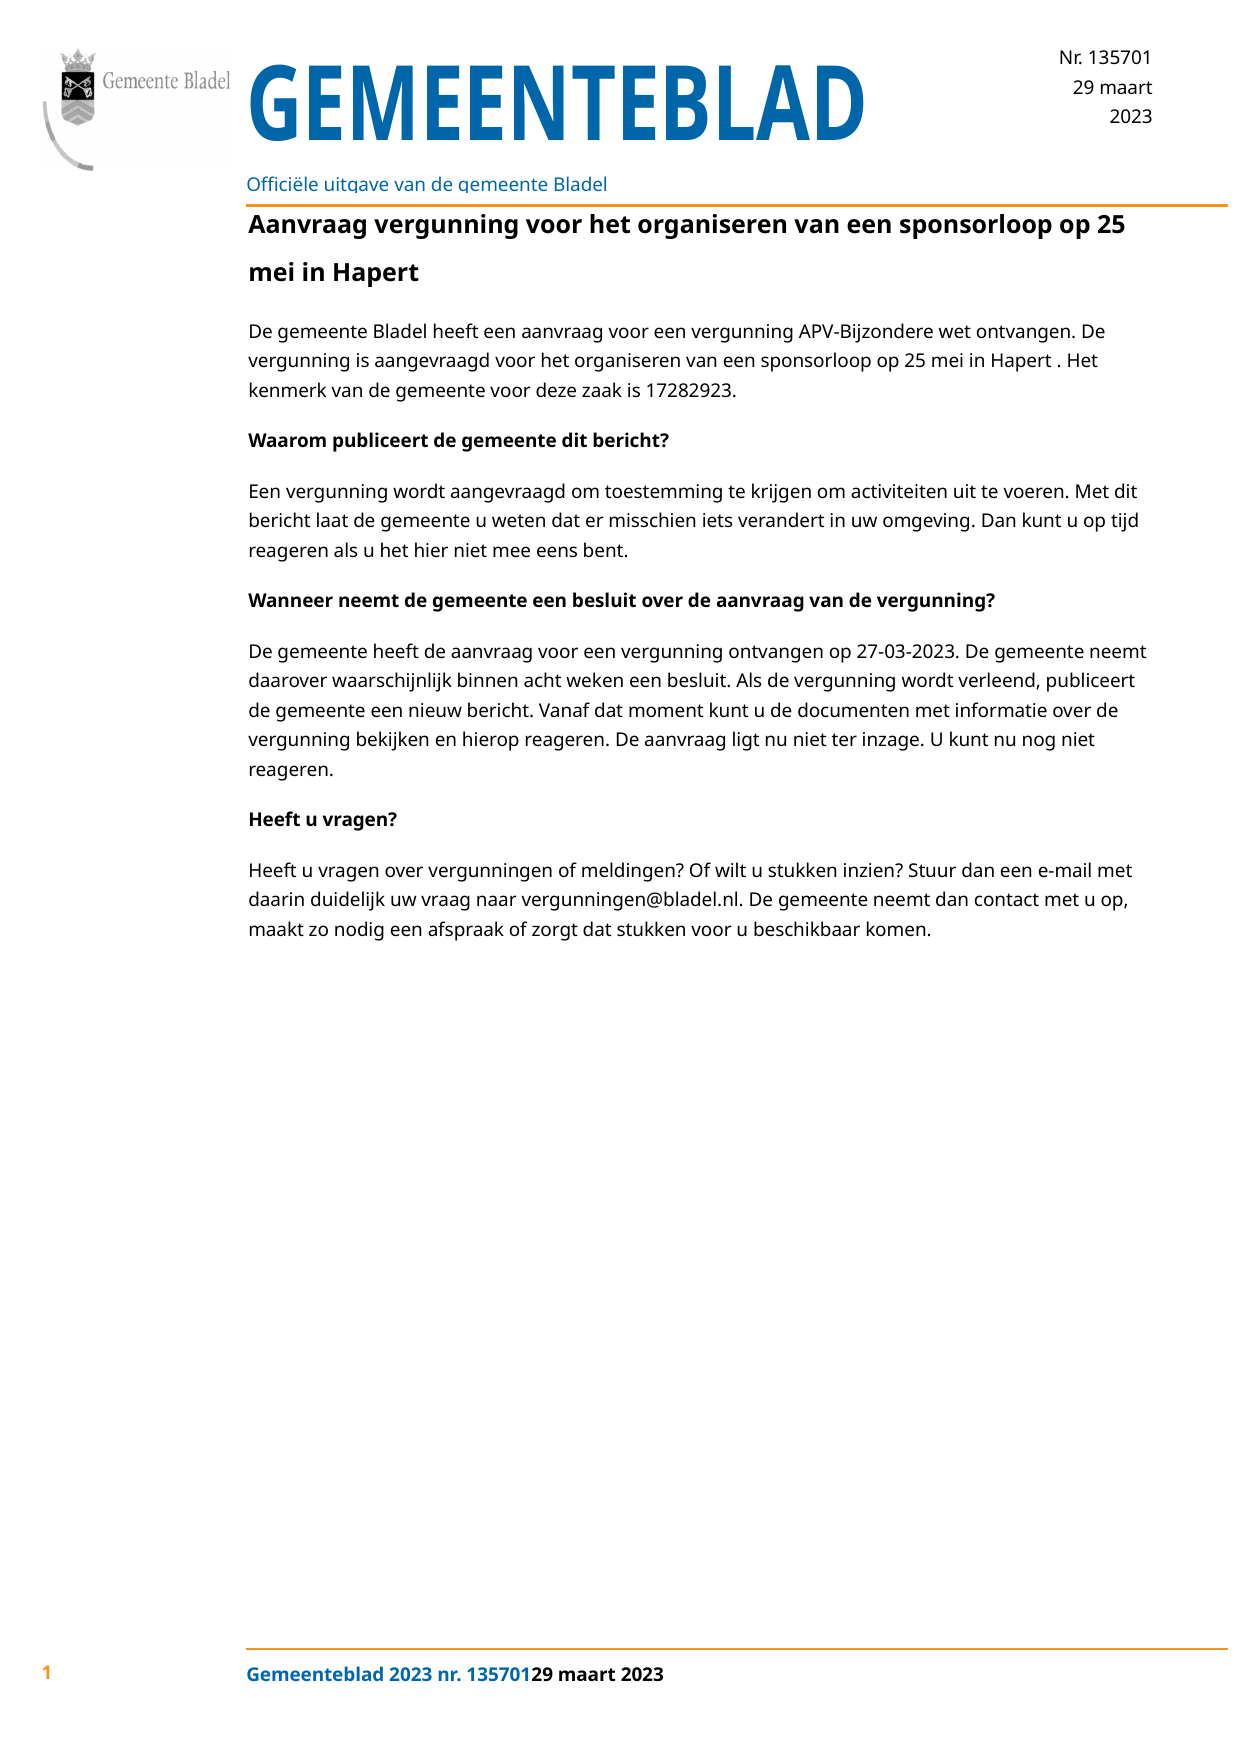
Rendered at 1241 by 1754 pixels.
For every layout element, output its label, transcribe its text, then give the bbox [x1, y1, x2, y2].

text Waarom publiceert de gemeente dit bericht? [248, 427, 1152, 453]
text De gemeente Bladel heeft een aanvraag voor een vergunning APV-Bijzondere wet ontvangen. De vergunning is aangevraagd voor het organiseren van een sponsorloop op 25 mei in Hapert . Het kenmerk van de gemeente voor deze zaak is 17282923. [248, 318, 1152, 403]
text Een vergunning wordt aangevraagd om toestemming te krijgen om activiteiten uit te voeren. Met dit bericht laat de gemeente u weten dat er misschien iets verandert in uw omgeving. Dan kunt u op tijd reageren als u het hier niet mee eens bent. [248, 478, 1152, 563]
text Heeft u vragen? [248, 807, 1152, 832]
text De gemeente heeft de aanvraag voor een vergunning ontvangen op 27-03-2023. De gemeente neemt daarover waarschijnlijk binnen acht weken een besluit. Als de vergunning wordt verleend, publiceert de gemeente een nieuw bericht. Vanaf dat moment kunt u de documenten met informatie over de vergunning bekijken en hierop reageren. De aanvraag ligt nu niet ter inzage. U kunt nu nog niet reageren. [248, 638, 1152, 782]
text Aanvraag vergunning voor het organiseren van een sponsorloop op 25 mei in Hapert [248, 207, 1152, 288]
text Wanneer neemt de gemeente een besluit over de aanvraag van de vergunning? [248, 587, 1152, 613]
picture [41, 47, 231, 172]
text Heeft u vragen over vergunningen of meldingen? Of wilt u stukken inzien? Stuur dan een e-mail met daarin duidelijk uw vraag naar vergunningen@bladel.nl. De gemeente neemt dan contact met u op, maakt zo nodig een afspraak of zorgt dat stukken voor u beschikbaar komen. [248, 857, 1152, 942]
